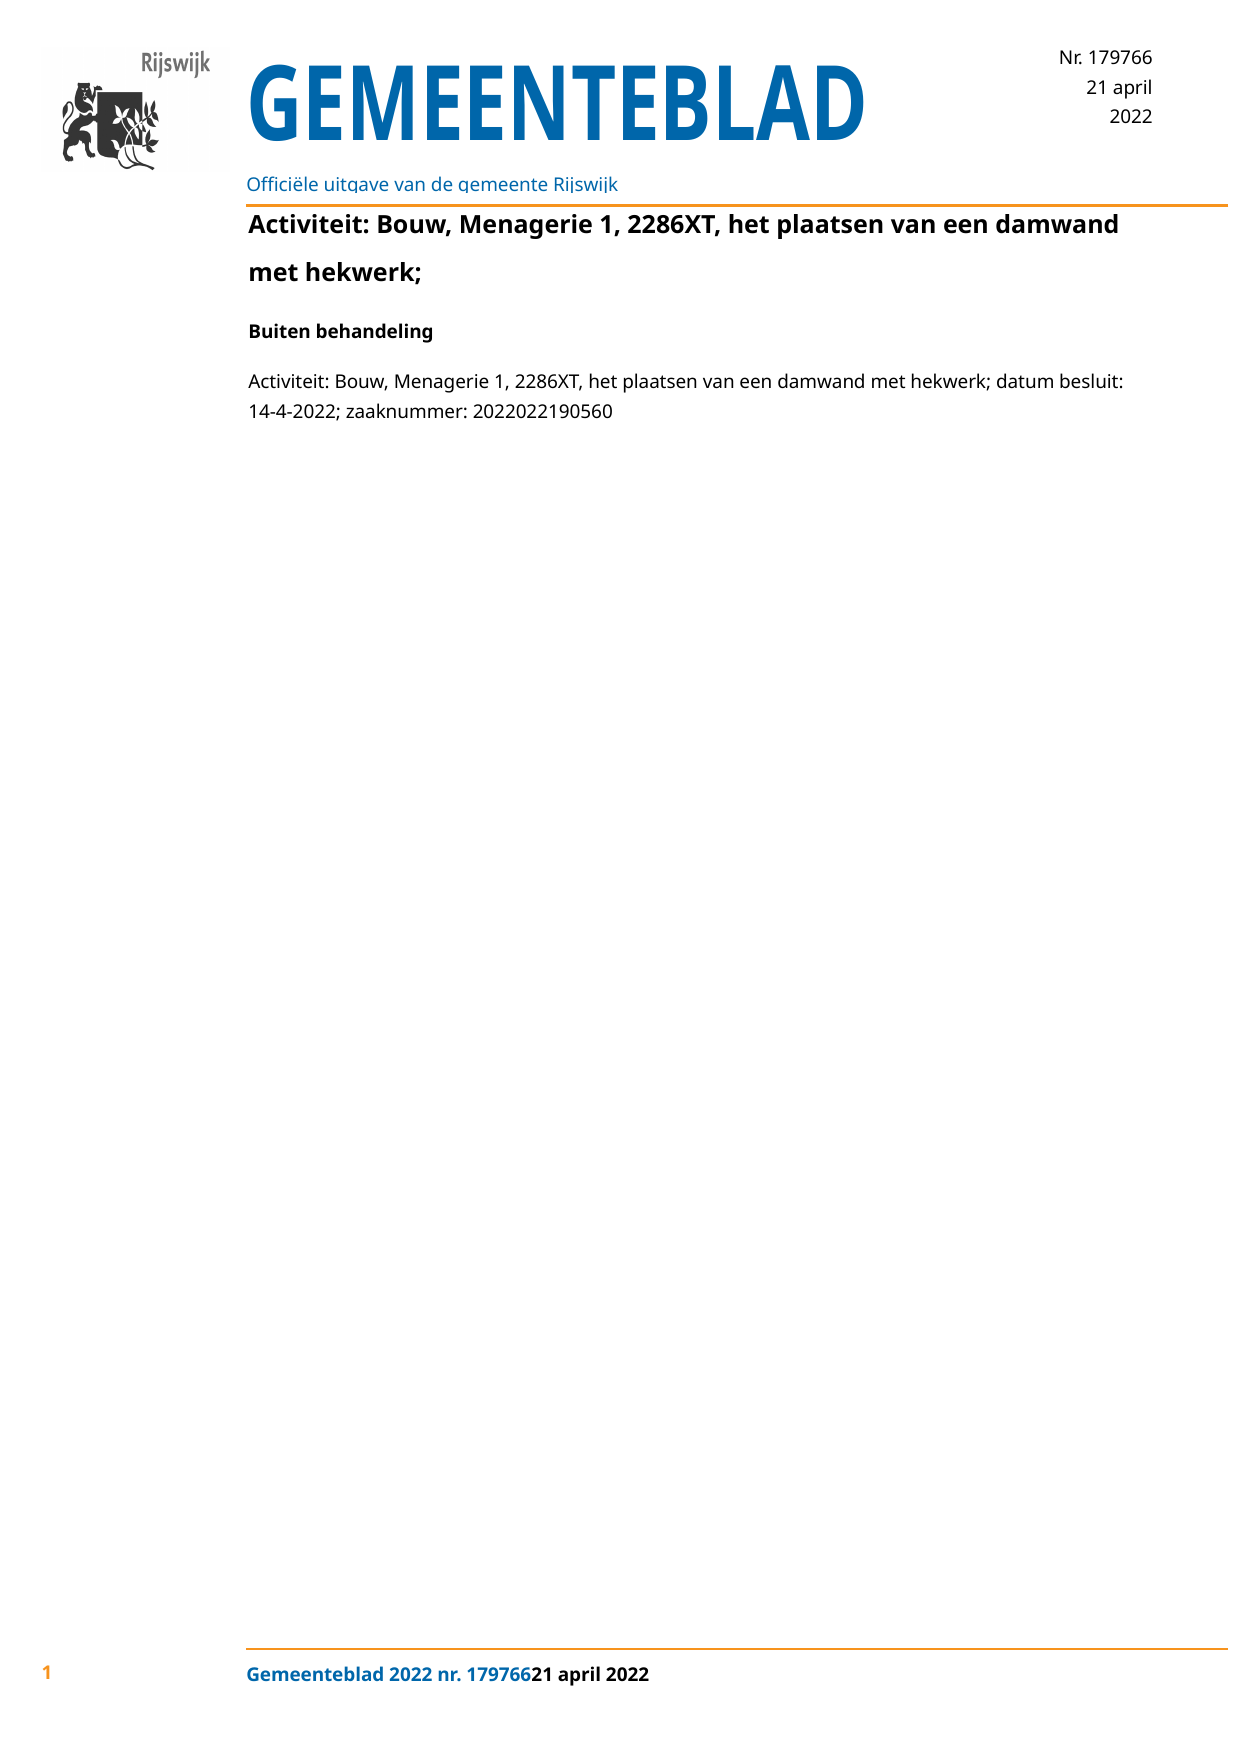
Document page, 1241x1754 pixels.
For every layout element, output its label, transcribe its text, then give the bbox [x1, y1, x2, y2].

picture [41, 47, 231, 172]
text Buiten behandeling [248, 318, 1152, 344]
text Activiteit: Bouw, Menagerie 1, 2286XT, het plaatsen van een damwand met hekwerk; [248, 207, 1152, 288]
text Activiteit: Bouw, Menagerie 1, 2286XT, het plaatsen van een damwand met hekwerk; datum besluit: 14-4-2022; zaaknummer: 2022022190560 [248, 368, 1152, 424]
